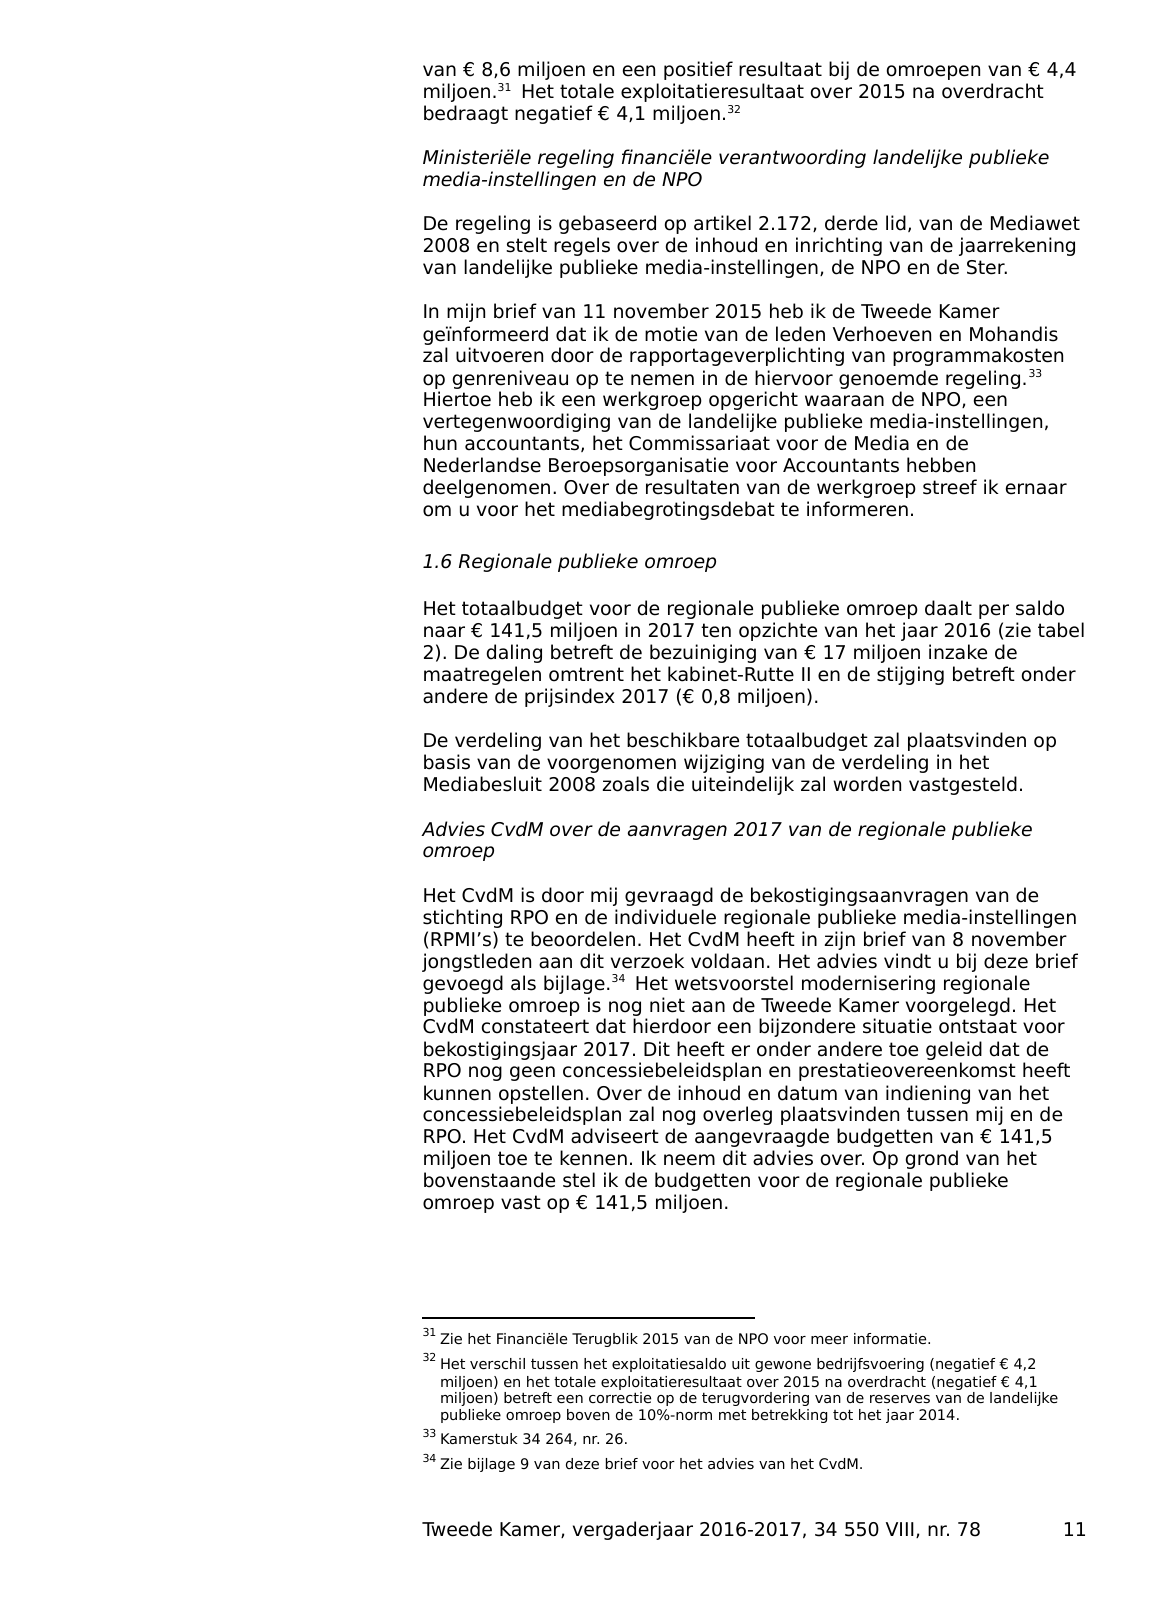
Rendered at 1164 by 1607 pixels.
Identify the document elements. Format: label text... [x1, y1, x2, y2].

text De verdeling van het beschikbare totaalbudget zal plaatsvinden op basis van de voorgenomen wijziging van de verdeling in het Mediabesluit 2008 zoals die uiteindelijk zal worden vastgesteld. [422, 730, 1087, 796]
text Het CvdM is door mij gevraagd de bekostigingsaanvragen van de stichting RPO en de individuele regionale publieke media-instellingen (RPMI’s) te beoordelen. Het CvdM heeft in zijn brief van 8 november jongstleden aan dit verzoek voldaan. Het advies vindt u bij deze brief gevoegd als bijlage. Het wetsvoorstel modernisering regionale publieke omroep is nog niet aan de Tweede Kamer voorgelegd. Het CvdM constateert dat hierdoor een bijzondere situatie ontstaat voor bekostigingsjaar 2017. Dit heeft er onder andere toe geleid dat de RPO nog geen concessiebeleidsplan en prestatieovereenkomst heeft kunnen opstellen. Over de inhoud en datum van indiening van het concessiebeleidsplan zal nog overleg plaatsvinden tussen mij en de RPO. Het CvdM adviseert de aangevraagde budgetten van € 141,5 miljoen toe te kennen. Ik neem dit advies over. Op grond van het bovenstaande stel ik de budgetten voor de regionale publieke omroep vast op € 141,5 miljoen. [422, 884, 1087, 1214]
text Zie het Financiële Terugblik 2015 van de NPO voor meer informatie. [422, 1327, 1087, 1349]
text Het totaalbudget voor de regionale publieke omroep daalt per saldo naar € 141,5 miljoen in 2017 ten opzichte van het jaar 2016 (zie tabel 2). De daling betreft de bezuiniging van € 17 miljoen inzake de maatregelen omtrent het kabinet-Rutte II en de stijging betreft onder andere de prijsindex 2017 (€ 0,8 miljoen). [422, 598, 1087, 708]
subtitle Advies CvdM over de aanvragen 2017 van de regionale publieke omroep [422, 818, 1087, 862]
subtitle 1.6 Regionale publieke omroep [422, 551, 1087, 573]
text Zie bijlage 9 van deze brief voor het advies van het CvdM. [422, 1452, 1087, 1474]
text Het verschil tussen het exploitatiesaldo uit gewone bedrijfsvoering (negatief € 4,2 miljoen) en het totale exploitatieresultaat over 2015 na overdracht (negatief € 4,1 miljoen) betreft een correctie op de terugvordering van de reserves van de landelijke publieke omroep boven de 10%-norm met betrekking tot het jaar 2014. [422, 1352, 1087, 1424]
text De regeling is gebaseerd op artikel 2.172, derde lid, van de Mediawet 2008 en stelt regels over de inhoud en inrichting van de jaarrekening van landelijke publieke media-instellingen, de NPO en de Ster. [422, 213, 1087, 279]
text In mijn brief van 11 november 2015 heb ik de Tweede Kamer geïnformeerd dat ik de motie van de leden Verhoeven en Mohandis zal uitvoeren door de rapportageverplichting van programmakosten op genreniveau op te nemen in de hiervoor genoemde regeling. Hiertoe heb ik een werkgroep opgericht waaraan de NPO, een vertegenwoordiging van de landelijke publieke media-instellingen, hun accountants, het Commissariaat voor de Media en de Nederlandse Beroepsorganisatie voor Accountants hebben deelgenomen. Over de resultaten van de werkgroep streef ik ernaar om u voor het mediabegrotingsdebat te informeren. [422, 301, 1087, 521]
text Kamerstuk 34 264, nr. 26. [422, 1427, 1087, 1449]
subtitle Ministeriële regeling financiële verantwoording landelijke publieke media-instellingen en de NPO [422, 147, 1087, 191]
text van € 8,6 miljoen en een positief resultaat bij de omroepen van € 4,4 miljoen. Het totale exploitatieresultaat over 2015 na overdracht bedraagt negatief € 4,1 miljoen. [422, 59, 1087, 125]
